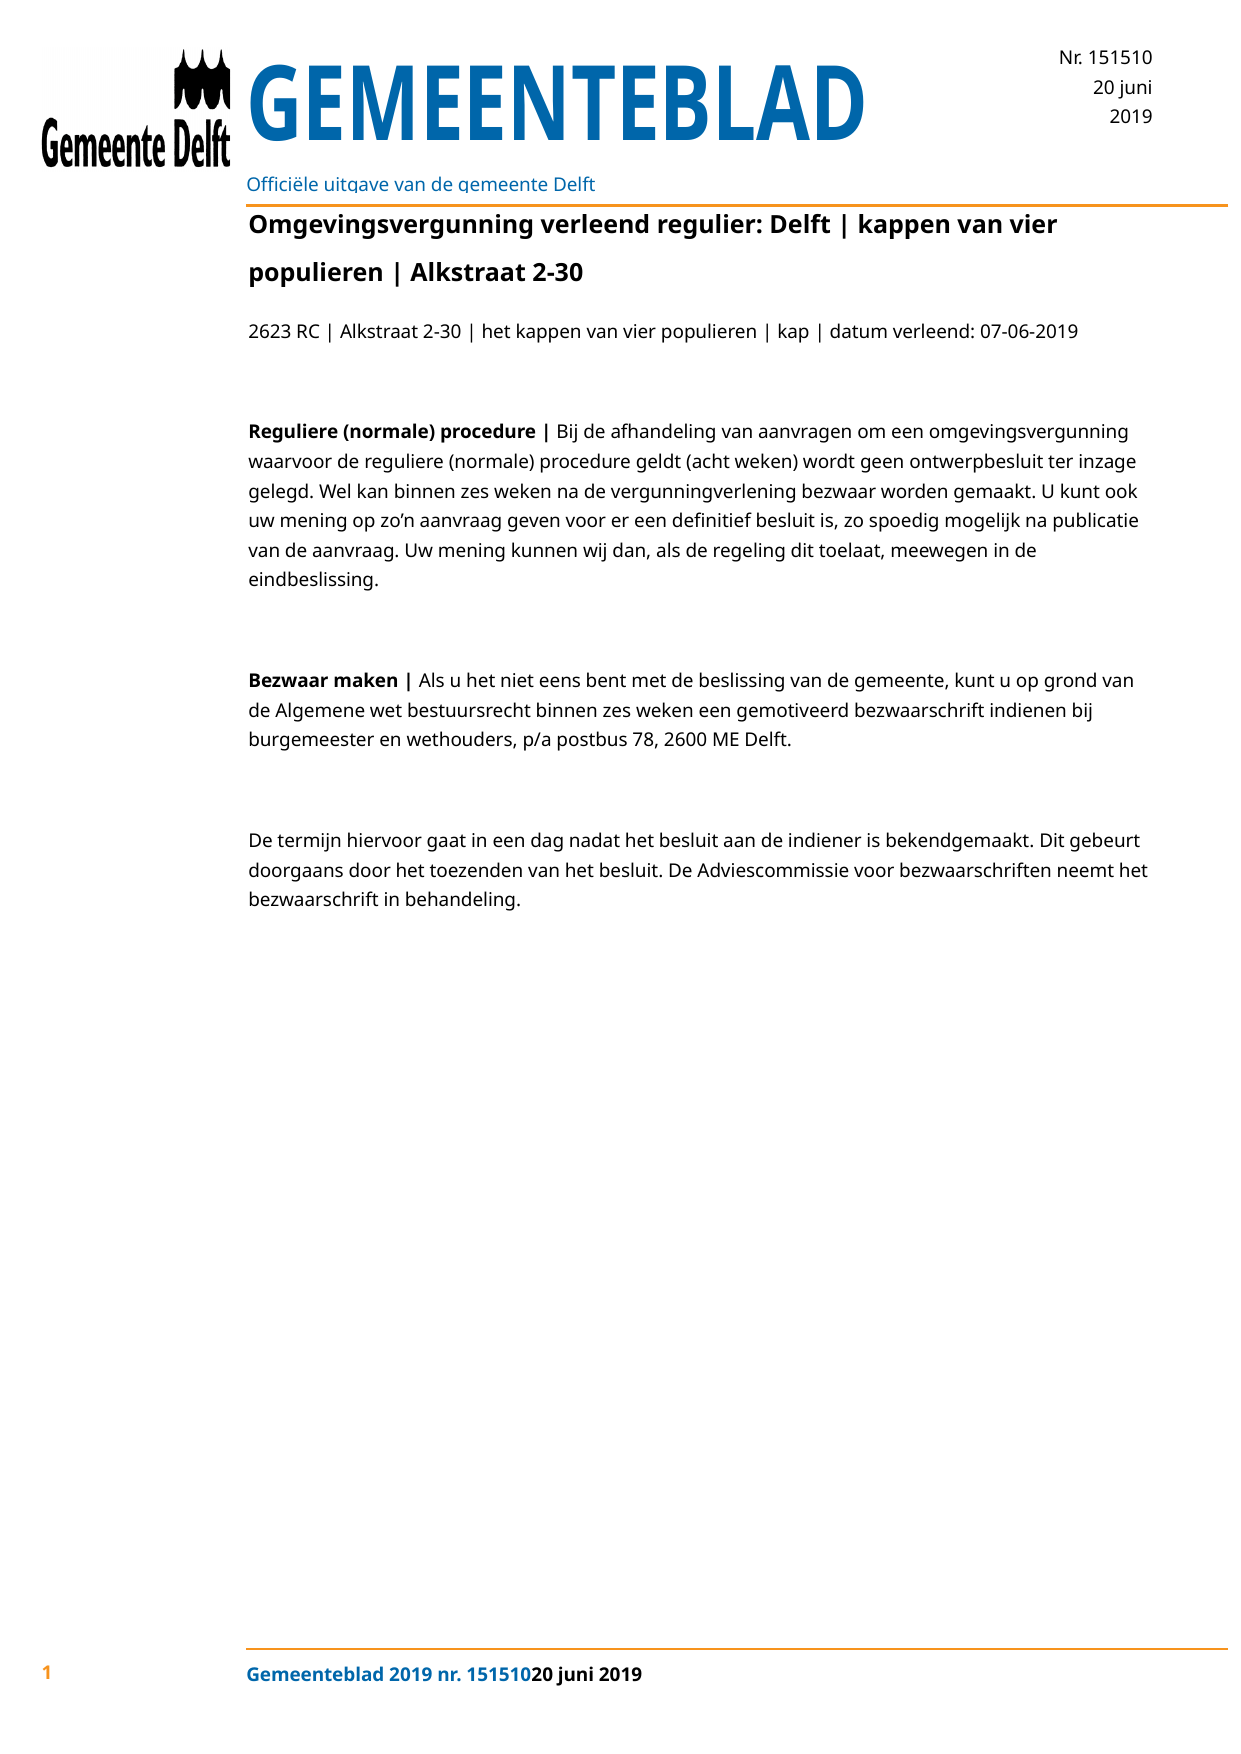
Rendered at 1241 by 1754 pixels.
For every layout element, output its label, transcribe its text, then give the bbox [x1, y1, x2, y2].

picture [41, 47, 231, 172]
text De termijn hiervoor gaat in een dag nadat het besluit aan de indiener is bekendgemaakt. Dit gebeurt doorgaans door het toezenden van het besluit. De Adviescommissie voor bezwaarschriften neemt het bezwaarschrift in behandeling. [248, 827, 1152, 912]
text 2623 RC | Alkstraat 2-30 | het kappen van vier populieren | kap | datum verleend: 07-06-2019 [248, 318, 1152, 344]
text Bezwaar maken | Als u het niet eens bent met de beslissing van de gemeente, kunt u op grond van de Algemene wet bestuursrecht binnen zes weken een gemotiveerd bezwaarschrift indienen bij burgemeester en wethouders, p/a postbus 78, 2600 ME Delft. [248, 667, 1152, 752]
text Reguliere (normale) procedure | Bij de afhandeling van aanvragen om een omgevingsvergunning waarvoor de reguliere (normale) procedure geldt (acht weken) wordt geen ontwerpbesluit ter inzage gelegd. Wel kan binnen zes weken na de vergunningverlening bezwaar worden gemaakt. U kunt ook uw mening op zo’n aanvraag geven voor er een definitief besluit is, zo spoedig mogelijk na publicatie van de aanvraag. Uw mening kunnen wij dan, als de regeling dit toelaat, meewegen in de eindbeslissing. [248, 419, 1152, 592]
text Omgevingsvergunning verleend regulier: Delft | kappen van vier populieren | Alkstraat 2-30 [248, 207, 1152, 288]
